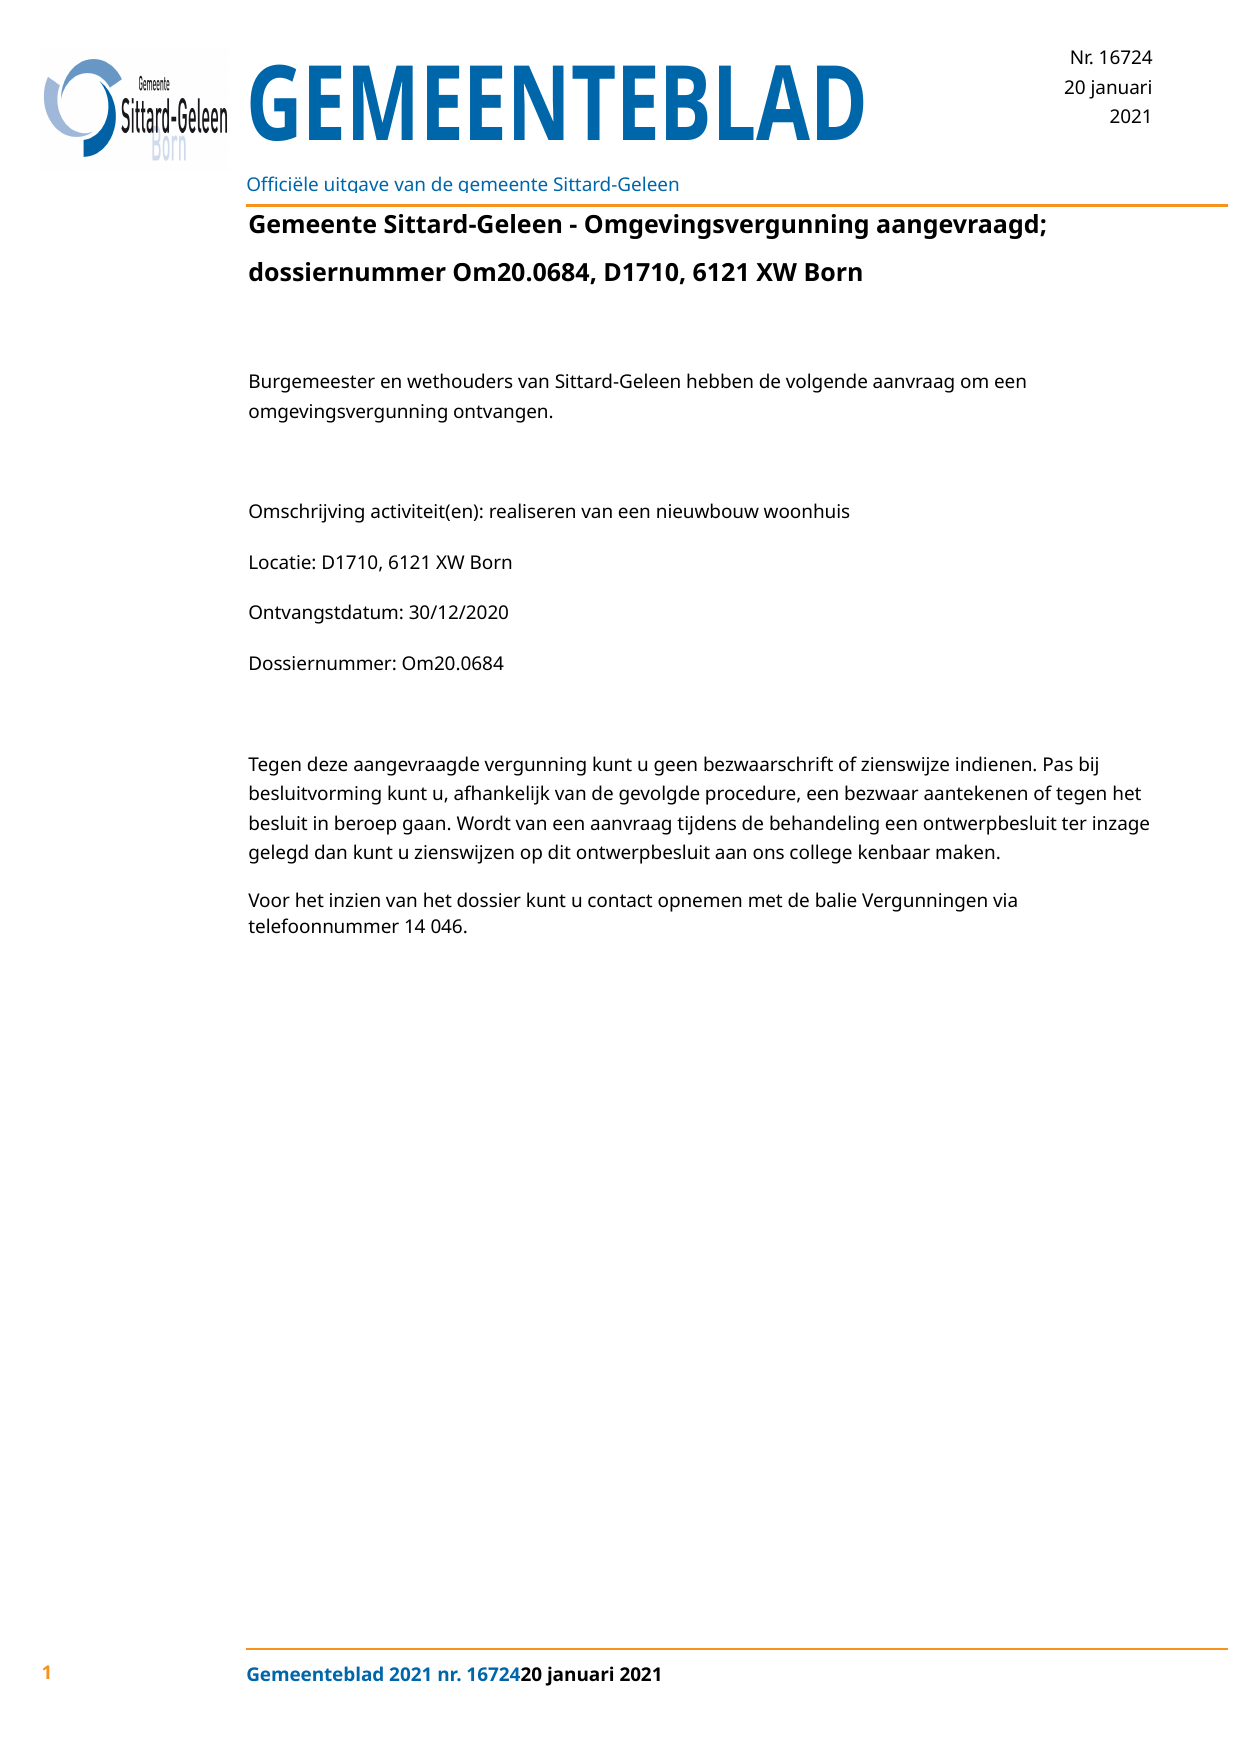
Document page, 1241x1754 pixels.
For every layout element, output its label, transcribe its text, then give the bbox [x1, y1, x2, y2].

text Voor het inzien van het dossier kunt u contact opnemen met de balie Vergunningen via telefoonnummer 14 046. [248, 887, 1152, 939]
picture [41, 47, 231, 172]
text Burgemeester en wethouders van Sittard-Geleen hebben de volgende aanvraag om een omgevingsvergunning ontvangen. [248, 368, 1152, 424]
text Dossiernummer: Om20.0684 [248, 650, 1152, 676]
text Omschrijving activiteit(en): realiseren van een nieuwbouw woonhuis [248, 499, 1152, 524]
text Locatie: D1710, 6121 XW Born [248, 549, 1152, 575]
text Gemeente Sittard-Geleen - Omgevingsvergunning aangevraagd; dossiernummer Om20.0684, D1710, 6121 XW Born [248, 207, 1152, 288]
text Ontvangstdatum: 30/12/2020 [248, 599, 1152, 625]
text Tegen deze aangevraagde vergunning kunt u geen bezwaarschrift of zienswijze indienen. Pas bij besluitvorming kunt u, afhankelijk van de gevolgde procedure, een bezwaar aantekenen of tegen het besluit in beroep gaan. Wordt van een aanvraag tijdens de behandeling een ontwerpbesluit ter inzage gelegd dan kunt u zienswijzen op dit ontwerpbesluit aan ons college kenbaar maken. [248, 751, 1152, 865]
